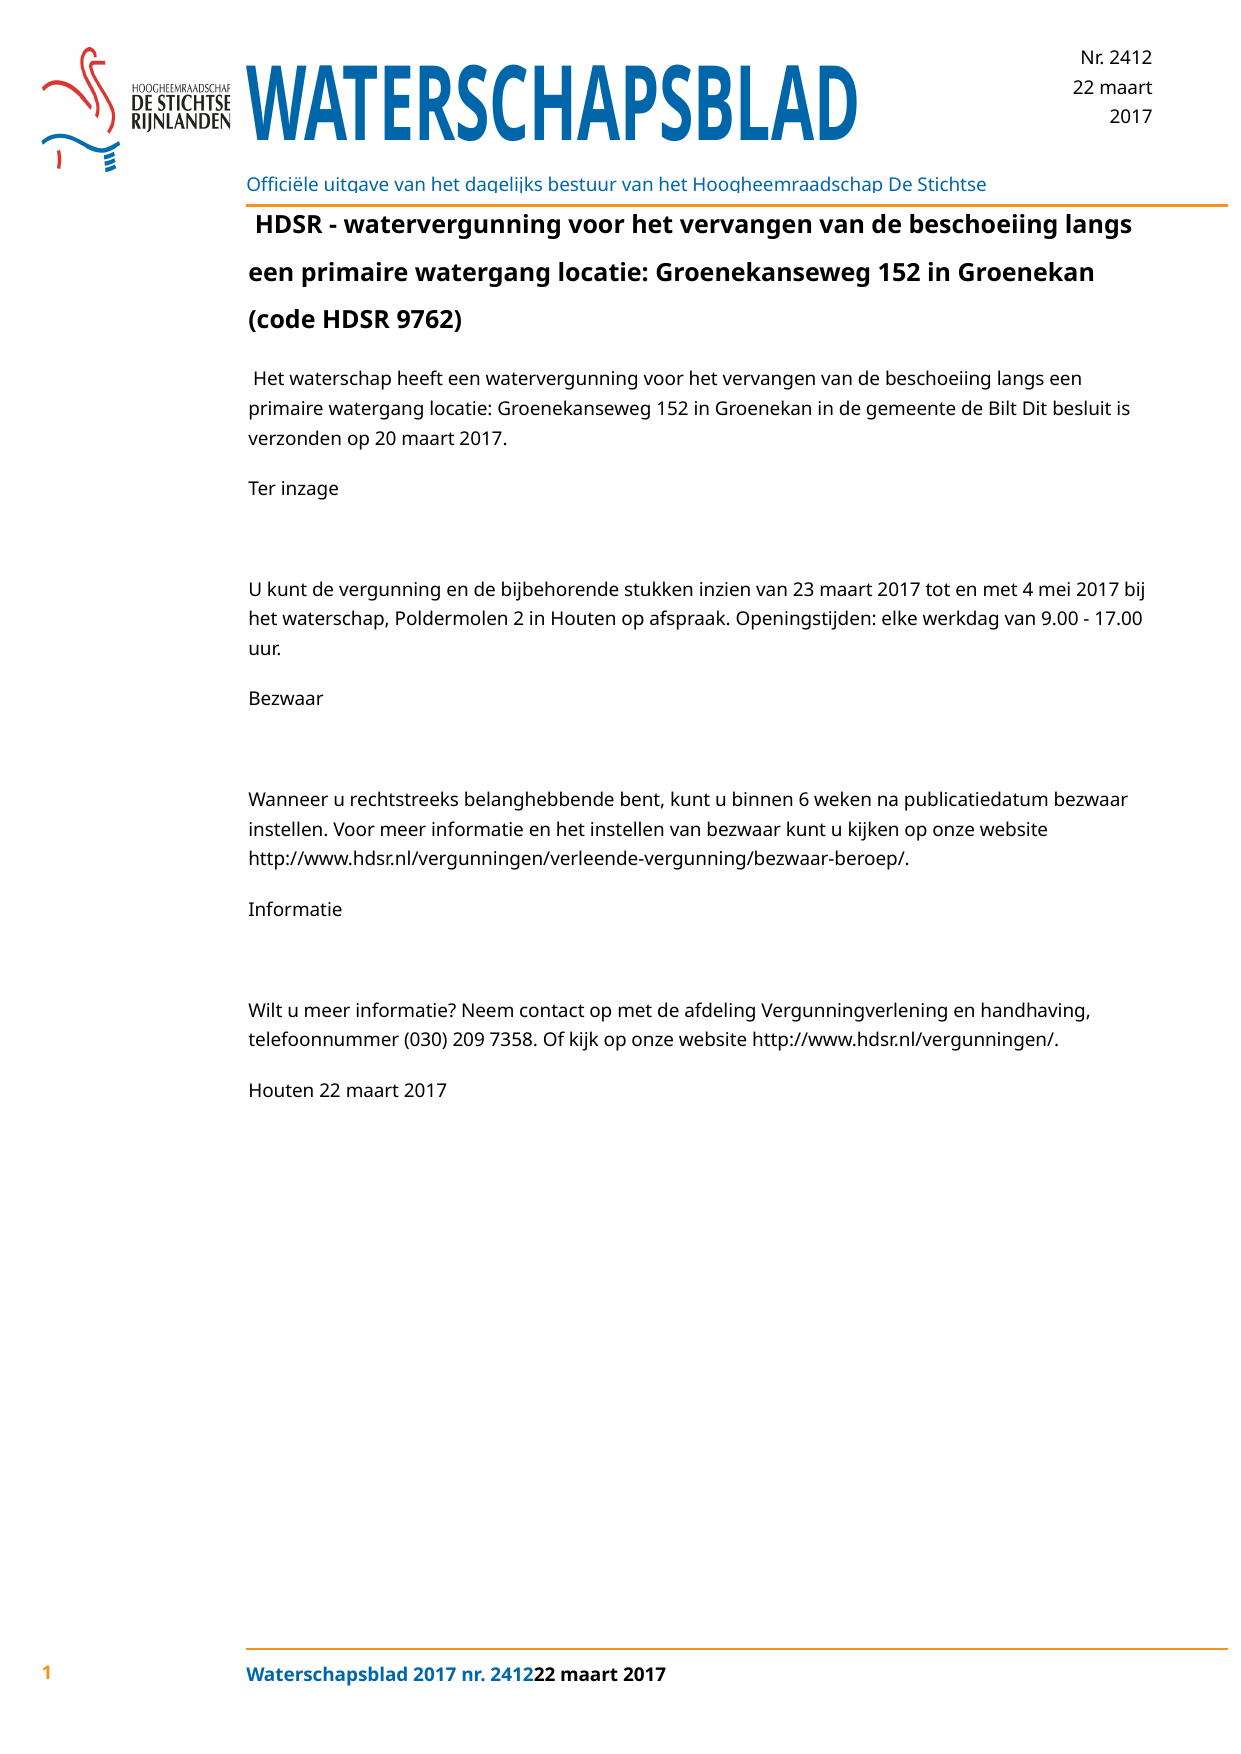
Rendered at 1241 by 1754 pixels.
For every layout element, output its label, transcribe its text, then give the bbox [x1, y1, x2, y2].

text U kunt de vergunning en de bijbehorende stukken inzien van 23 maart 2017 tot en met 4 mei 2017 bij het waterschap, Poldermolen 2 in Houten op afspraak. Openingstijden: elke werkdag van 9.00 - 17.00 uur. [248, 576, 1152, 661]
text Het waterschap heeft een watervergunning voor het vervangen van de beschoeiing langs een primaire watergang locatie: Groenekanseweg 152 in Groenekan in de gemeente de Bilt Dit besluit is verzonden op 20 maart 2017. [248, 366, 1152, 450]
text Informatie [248, 896, 1152, 922]
text Wilt u meer informatie? Neem contact op met de afdeling Vergunningverlening en handhaving, telefoonnummer (030) 209 7358. Of kijk op onze website http://www.hdsr.nl/vergunningen/. [248, 997, 1152, 1052]
text HDSR - watervergunning voor het vervangen van de beschoeiing langs een primaire watergang locatie: Groenekanseweg 152 in Groenekan (code HDSR 9762) [248, 207, 1152, 336]
text Bezwaar [248, 686, 1152, 711]
text Houten 22 maart 2017 [248, 1077, 1152, 1102]
picture [41, 47, 231, 172]
text Ter inzage [248, 475, 1152, 501]
text Wanneer u rechtstreeks belanghebbende bent, kunt u binnen 6 weken na publicatiedatum bezwaar instellen. Voor meer informatie en het instellen van bezwaar kunt u kijken op onze website http://www.hdsr.nl/vergunningen/verleende-vergunning/bezwaar-beroep/. [248, 786, 1152, 871]
